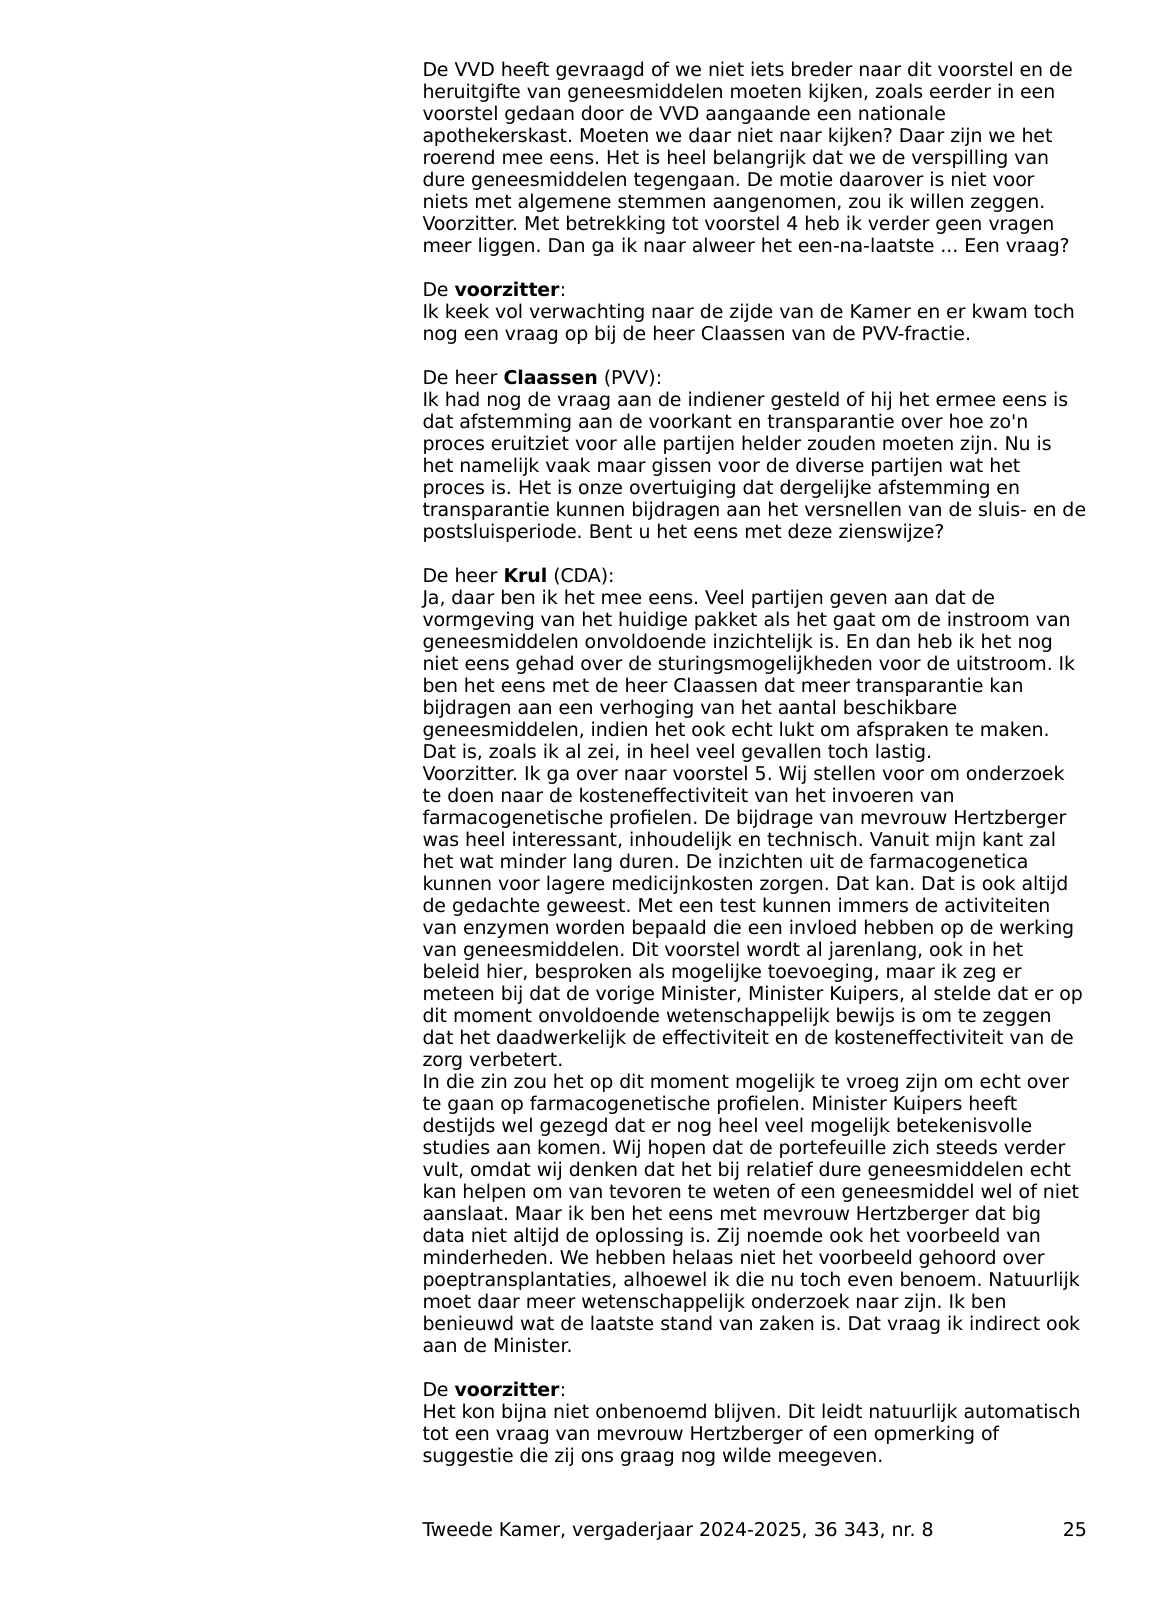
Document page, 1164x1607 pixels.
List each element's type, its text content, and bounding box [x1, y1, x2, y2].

text Het kon bijna niet onbenoemd blijven. Dit leidt natuurlijk automatisch tot een vraag van mevrouw Hertzberger of een opmerking of suggestie die zij ons graag nog wilde meegeven. [422, 1401, 1087, 1467]
text De voorzitter: [422, 279, 1087, 301]
text Voorzitter. Met betrekking tot voorstel 4 heb ik verder geen vragen meer liggen. Dan ga ik naar alweer het een-na-laatste ... Een vraag? [422, 213, 1087, 257]
text De VVD heeft gevraagd of we niet iets breder naar dit voorstel en de heruitgifte van geneesmiddelen moeten kijken, zoals eerder in een voorstel gedaan door de VVD aangaande een nationale apothekerskast. Moeten we daar niet naar kijken? Daar zijn we het roerend mee eens. Het is heel belangrijk dat we de verspilling van dure geneesmiddelen tegengaan. De motie daarover is niet voor niets met algemene stemmen aangenomen, zou ik willen zeggen. [422, 59, 1087, 213]
text In die zin zou het op dit moment mogelijk te vroeg zijn om echt over te gaan op farmacogenetische profielen. Minister Kuipers heeft destijds wel gezegd dat er nog heel veel mogelijk betekenisvolle studies aan komen. Wij hopen dat de portefeuille zich steeds verder vult, omdat wij denken dat het bij relatief dure geneesmiddelen echt kan helpen om van tevoren te weten of een geneesmiddel wel of niet aanslaat. Maar ik ben het eens met mevrouw Hertzberger dat big data niet altijd de oplossing is. Zij noemde ook het voorbeeld van minderheden. We hebben helaas niet het voorbeeld gehoord over poeptransplantaties, alhoewel ik die nu toch even benoem. Natuurlijk moet daar meer wetenschappelijk onderzoek naar zijn. Ik ben benieuwd wat de laatste stand van zaken is. Dat vraag ik indirect ook aan de Minister. [422, 1071, 1087, 1356]
text Ik had nog de vraag aan de indiener gesteld of hij het ermee eens is dat afstemming aan de voorkant en transparantie over hoe zo'n proces eruitziet voor alle partijen helder zouden moeten zijn. Nu is het namelijk vaak maar gissen voor de diverse partijen wat het proces is. Het is onze overtuiging dat dergelijke afstemming en transparantie kunnen bijdragen aan het versnellen van de sluis- en de postsluisperiode. Bent u het eens met deze zienswijze? [422, 389, 1087, 543]
text De voorzitter: [422, 1379, 1087, 1401]
text De heer Claassen (PVV): [422, 367, 1087, 389]
text Ja, daar ben ik het mee eens. Veel partijen geven aan dat de vormgeving van het huidige pakket als het gaat om de instroom van geneesmiddelen onvoldoende inzichtelijk is. En dan heb ik het nog niet eens gehad over de sturingsmogelijkheden voor de uitstroom. Ik ben het eens met de heer Claassen dat meer transparantie kan bijdragen aan een verhoging van het aantal beschikbare geneesmiddelen, indien het ook echt lukt om afspraken te maken. Dat is, zoals ik al zei, in heel veel gevallen toch lastig. [422, 587, 1087, 763]
text De heer Krul (CDA): [422, 565, 1087, 587]
text Ik keek vol verwachting naar de zijde van de Kamer en er kwam toch nog een vraag op bij de heer Claassen van de PVV-fractie. [422, 301, 1087, 345]
text Voorzitter. Ik ga over naar voorstel 5. Wij stellen voor om onderzoek te doen naar de kosteneffectiviteit van het invoeren van farmacogenetische profielen. De bijdrage van mevrouw Hertzberger was heel interessant, inhoudelijk en technisch. Vanuit mijn kant zal het wat minder lang duren. De inzichten uit de farmacogenetica kunnen voor lagere medicijnkosten zorgen. Dat kan. Dat is ook altijd de gedachte geweest. Met een test kunnen immers de activiteiten van enzymen worden bepaald die een invloed hebben op de werking van geneesmiddelen. Dit voorstel wordt al jarenlang, ook in het beleid hier, besproken als mogelijke toevoeging, maar ik zeg er meteen bij dat de vorige Minister, Minister Kuipers, al stelde dat er op dit moment onvoldoende wetenschappelijk bewijs is om te zeggen dat het daadwerkelijk de effectiviteit en de kosteneffectiviteit van de zorg verbetert. [422, 763, 1087, 1071]
